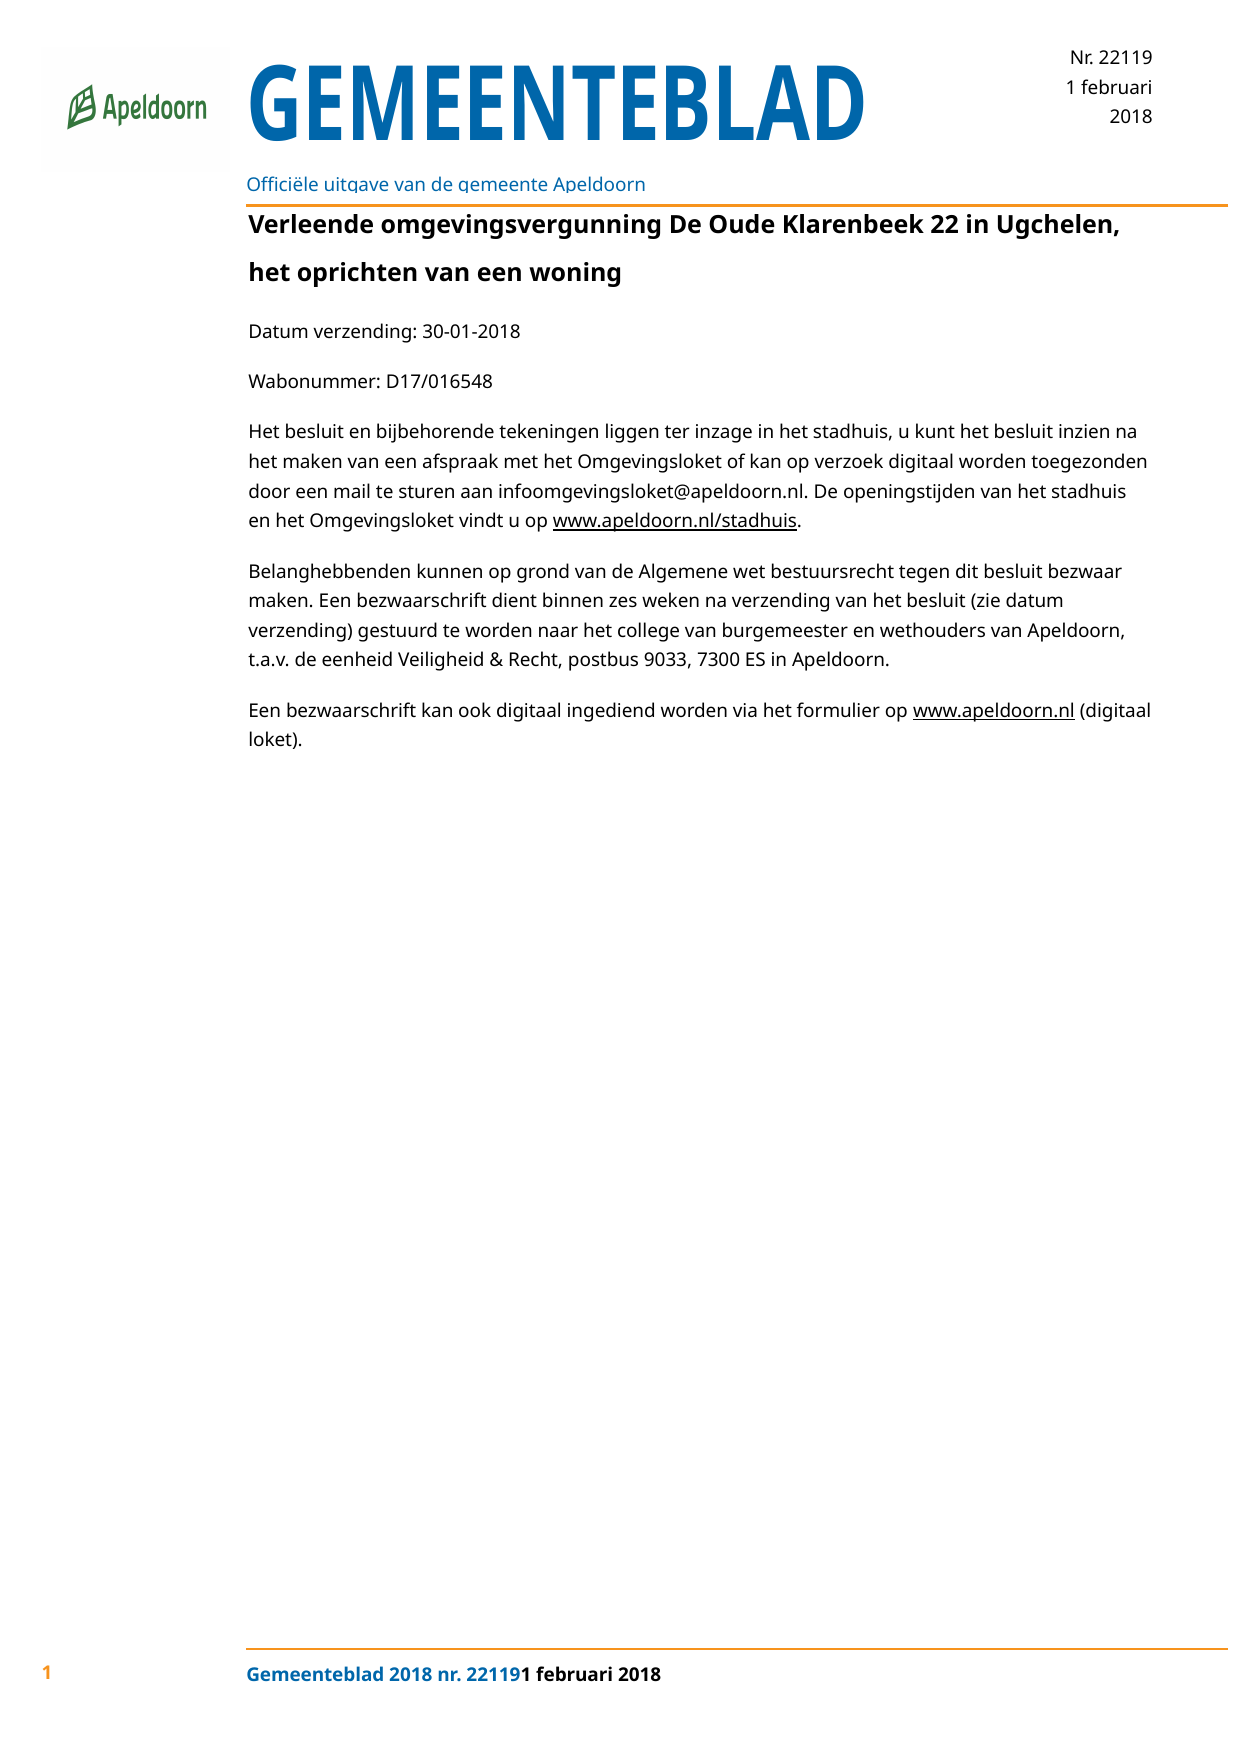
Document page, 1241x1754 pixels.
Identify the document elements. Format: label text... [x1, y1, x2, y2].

text Verleende omgevingsvergunning De Oude Klarenbeek 22 in Ugchelen, het oprichten van een woning [248, 207, 1152, 288]
text Een bezwaarschrift kan ook digitaal ingediend worden via het formulier op www.apeldoorn.nl (digitaal loket). [248, 697, 1152, 752]
text Belanghebbenden kunnen op grond van de Algemene wet bestuursrecht tegen dit besluit bezwaar maken. Een bezwaarschrift dient binnen zes weken na verzending van het besluit (zie datum verzending) gestuurd te worden naar het college van burgemeester en wethouders van Apeldoorn, t.a.v. de eenheid Veiligheid & Recht, postbus 9033, 7300 ES in Apeldoorn. [248, 558, 1152, 672]
picture [41, 47, 231, 172]
text Het besluit en bijbehorende tekeningen liggen ter inzage in het stadhuis, u kunt het besluit inzien na het maken van een afspraak met het Omgevingsloket of kan op verzoek digitaal worden toegezonden door een mail te sturen aan infoomgevingsloket@apeldoorn.nl. De openingstijden van het stadhuis en het Omgevingsloket vindt u op www.apeldoorn.nl/stadhuis. [248, 419, 1152, 533]
text Wabonummer: D17/016548 [248, 368, 1152, 394]
text Datum verzending: 30-01-2018 [248, 318, 1152, 344]
